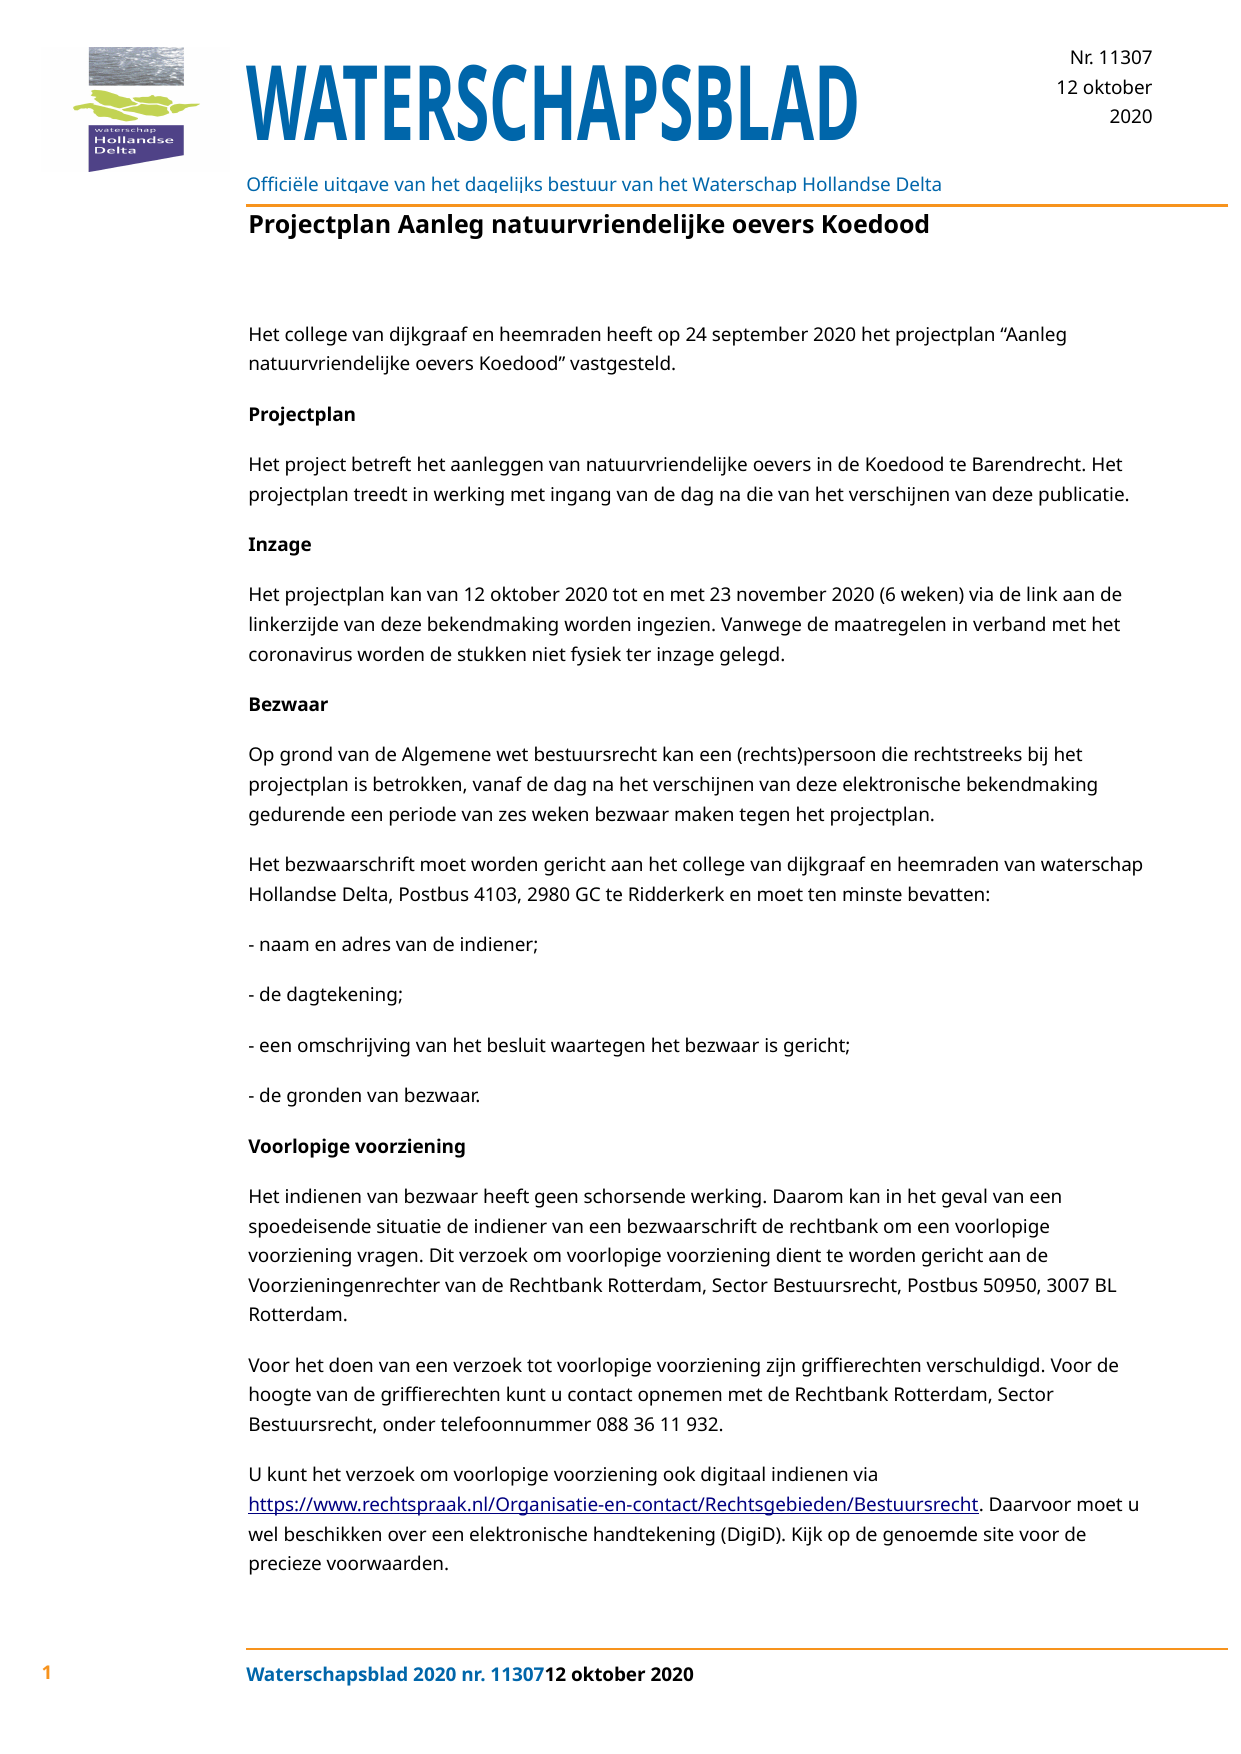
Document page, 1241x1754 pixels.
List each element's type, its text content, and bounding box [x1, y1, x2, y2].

text Het bezwaarschrift moet worden gericht aan het college van dijkgraaf en heemraden van waterschap Hollandse Delta, Postbus 4103, 2980 GC te Ridderkerk en moet ten minste bevatten: [248, 851, 1152, 906]
text U kunt het verzoek om voorlopige voorziening ook digitaal indienen via https://www.rechtspraak.nl/Organisatie-en-contact/Rechtsgebieden/Bestuursrecht. Daarvoor moet u wel beschikken over een elektronische handtekening (DigiD). Kijk op de genoemde site voor de precieze voorwaarden. [248, 1462, 1152, 1576]
text Het college van dijkgraaf en heemraden heeft op 24 september 2020 het projectplan “Aanleg natuurvriendelijke oevers Koedood” vastgesteld. [248, 321, 1152, 376]
picture [41, 47, 231, 172]
text Voorlopige voorziening [248, 1133, 1152, 1158]
text Projectplan [248, 401, 1152, 426]
text Het projectplan kan van 12 oktober 2020 tot en met 23 november 2020 (6 weken) via de link aan de linkerzijde van deze bekendmaking worden ingezien. Vanwege de maatregelen in verband met het coronavirus worden de stukken niet fysiek ter inzage gelegd. [248, 582, 1152, 666]
text Voor het doen van een verzoek tot voorlopige voorziening zijn griffierechten verschuldigd. Voor de hoogte van de griffierechten kunt u contact opnemen met de Rechtbank Rotterdam, Sector Bestuursrecht, onder telefoonnummer 088 36 11 932. [248, 1352, 1152, 1437]
text Op grond van de Algemene wet bestuursrecht kan een (rechts)persoon die rechtstreeks bij het projectplan is betrokken, vanaf de dag na het verschijnen van deze elektronische bekendmaking gedurende een periode van zes weken bezwaar maken tegen het projectplan. [248, 742, 1152, 826]
text - de gronden van bezwaar. [248, 1082, 1152, 1108]
text Het project betreft het aanleggen van natuurvriendelijke oevers in de Koedood te Barendrecht. Het projectplan treedt in werking met ingang van de dag na die van het verschijnen van deze publicatie. [248, 451, 1152, 506]
text - de dagtekening; [248, 982, 1152, 1007]
text Inzage [248, 531, 1152, 557]
text Bezwaar [248, 691, 1152, 717]
text Projectplan Aanleg natuurvriendelijke oevers Koedood [248, 207, 1152, 241]
text - een omschrijving van het besluit waartegen het bezwaar is gericht; [248, 1032, 1152, 1058]
text - naam en adres van de indiener; [248, 931, 1152, 957]
text Het indienen van bezwaar heeft geen schorsende werking. Daarom kan in het geval van een spoedeisende situatie de indiener van een bezwaarschrift de rechtbank om een voorlopige voorziening vragen. Dit verzoek om voorlopige voorziening dient te worden gericht aan de Voorzieningenrechter van de Rechtbank Rotterdam, Sector Bestuursrecht, Postbus 50950, 3007 BL Rotterdam. [248, 1183, 1152, 1327]
